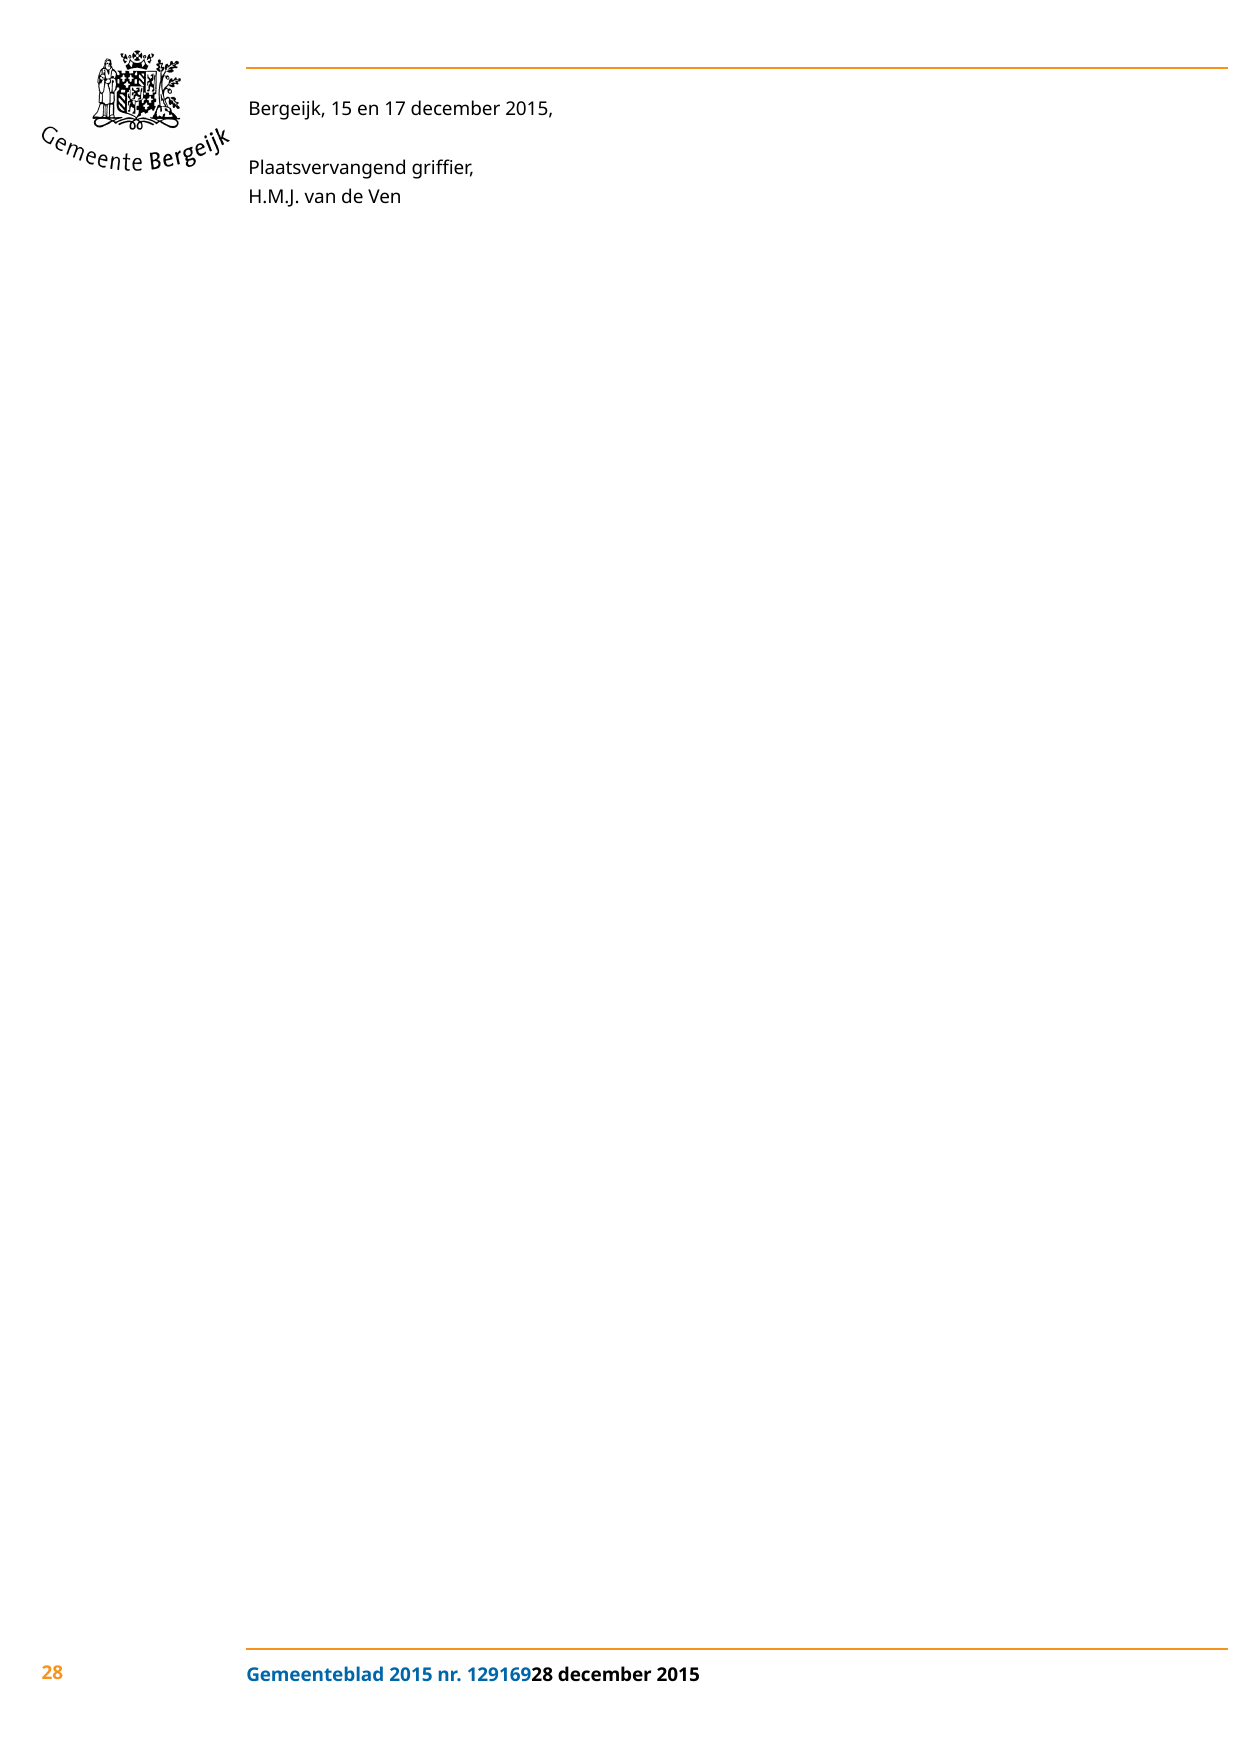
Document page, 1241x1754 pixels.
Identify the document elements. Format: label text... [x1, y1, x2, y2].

text H.M.J. van de Ven [248, 183, 1152, 209]
text Plaatsvervangend griffier, [248, 154, 1152, 180]
picture [41, 47, 231, 172]
text Bergeijk, 15 en 17 december 2015, [248, 95, 1152, 121]
